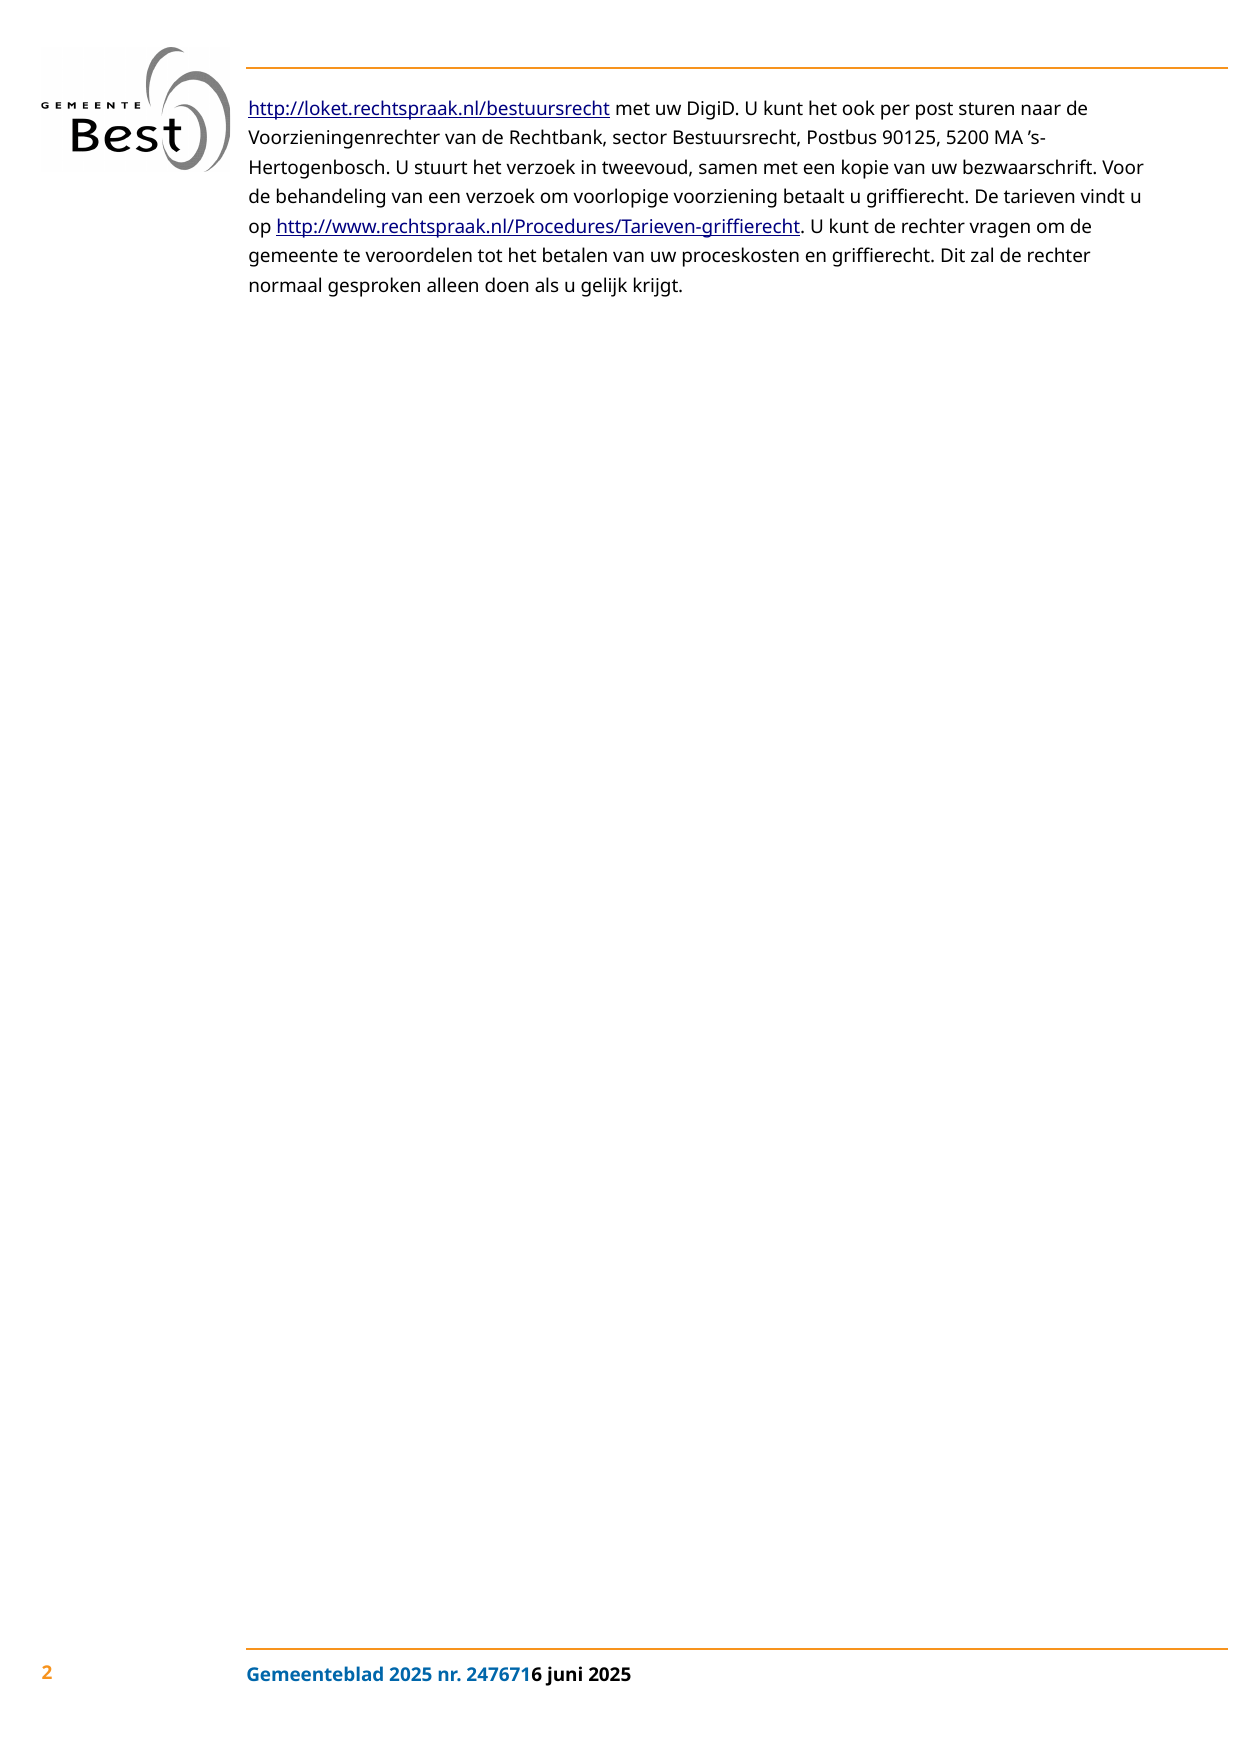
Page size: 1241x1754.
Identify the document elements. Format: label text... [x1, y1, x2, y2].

text http://loket.rechtspraak.nl/bestuursrecht met uw DigiD. U kunt het ook per post sturen naar de Voorzieningenrechter van de Rechtbank, sector Bestuursrecht, Postbus 90125, 5200 MA ’s-Hertogenbosch. U stuurt het verzoek in tweevoud, samen met een kopie van uw bezwaarschrift. Voor de behandeling van een verzoek om voorlopige voorziening betaalt u griffierecht. De tarieven vindt u op http://www.rechtspraak.nl/Procedures/Tarieven-griffierecht. U kunt de rechter vragen om de gemeente te veroordelen tot het betalen van uw proceskosten en griffierecht. Dit zal de rechter normaal gesproken alleen doen als u gelijk krijgt. [248, 95, 1152, 298]
picture [41, 47, 231, 172]
